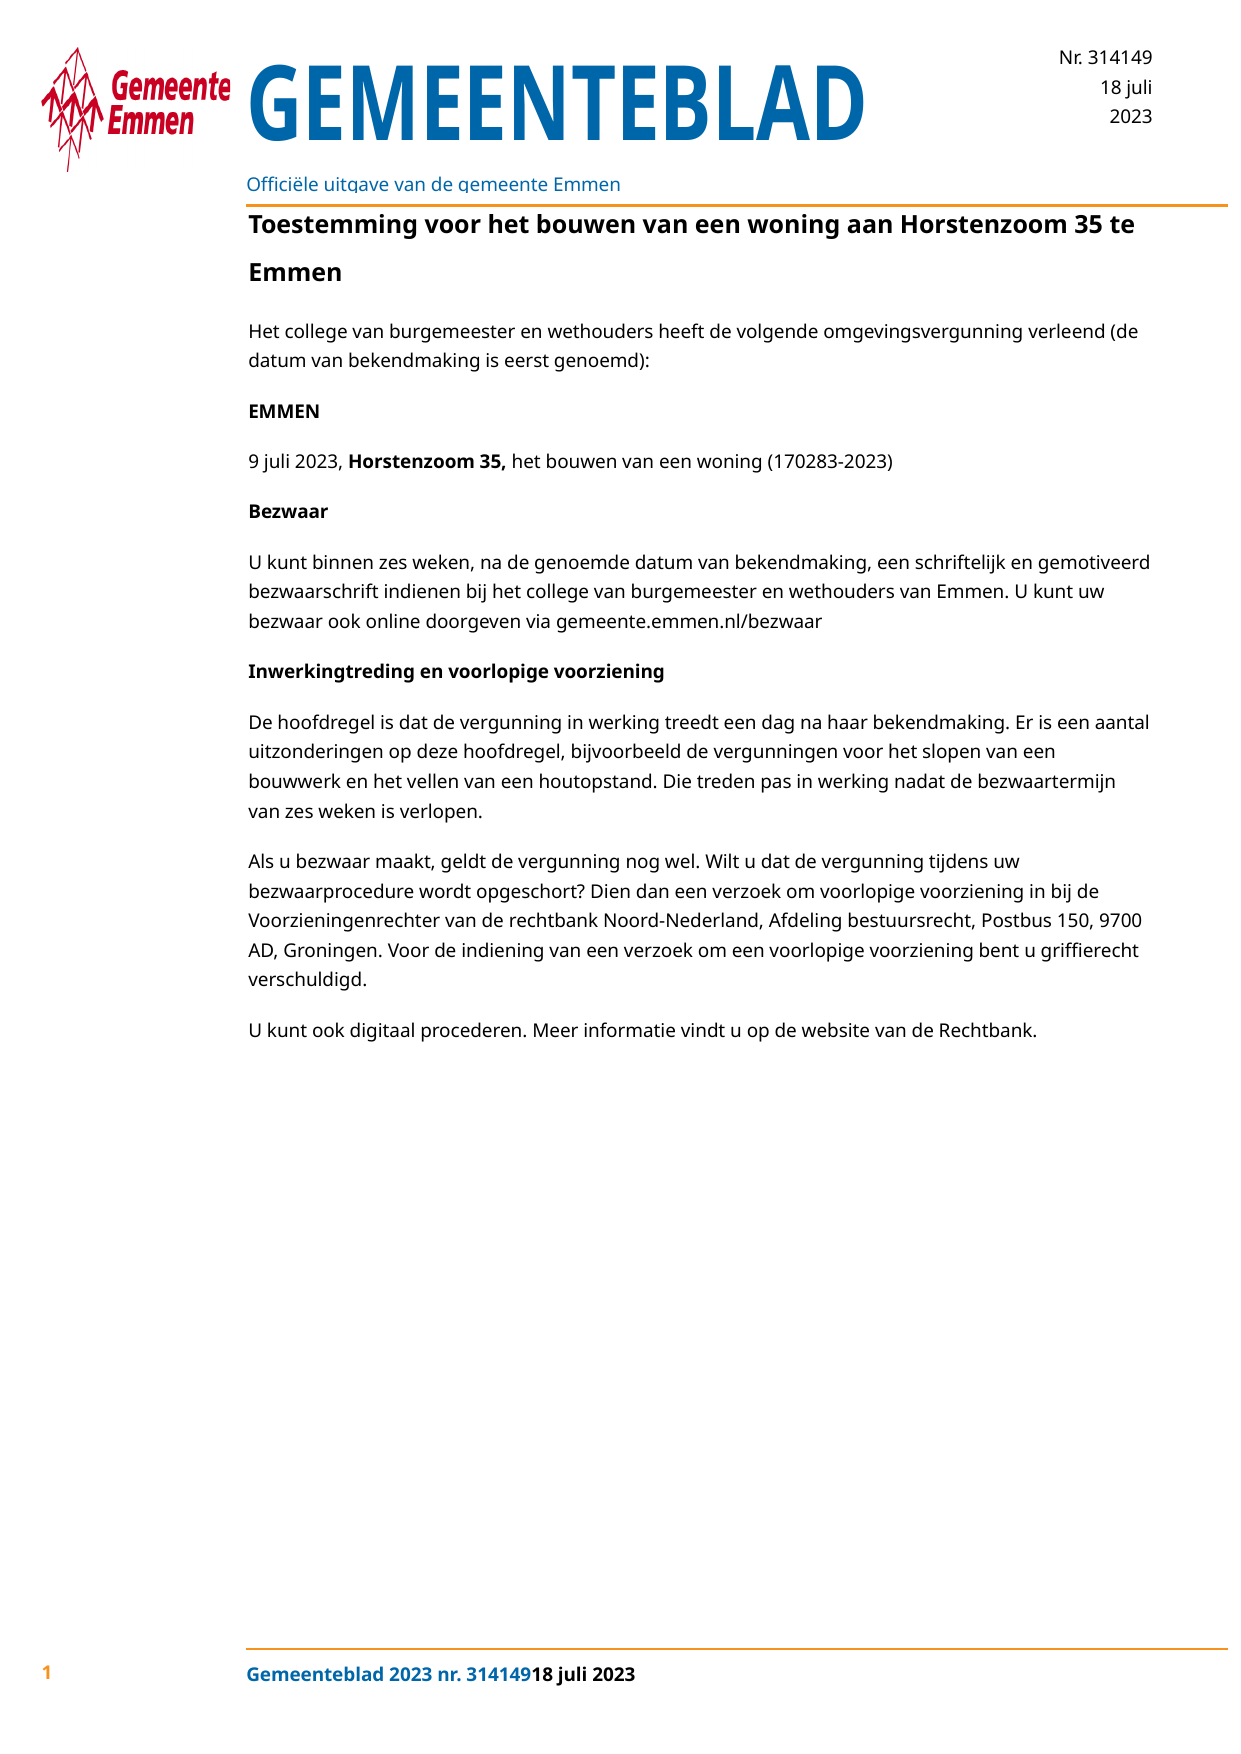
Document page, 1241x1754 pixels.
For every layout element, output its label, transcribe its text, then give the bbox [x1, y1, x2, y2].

text Als u bezwaar maakt, geldt de vergunning nog wel. Wilt u dat de vergunning tijdens uw bezwaarprocedure wordt opgeschort? Dien dan een verzoek om voorlopige voorziening in bij de Voorzieningenrechter van de rechtbank Noord-Nederland, Afdeling bestuursrecht, Postbus 150, 9700 AD, Groningen. Voor de indiening van een verzoek om een voorlopige voorziening bent u griffierecht verschuldigd. [248, 848, 1152, 992]
text 9 juli 2023, Horstenzoom 35, het bouwen van een woning (170283-2023) [248, 448, 1152, 474]
text U kunt ook digitaal procederen. Meer informatie vindt u op de website van de Rechtbank. [248, 1017, 1152, 1043]
text Het college van burgemeester en wethouders heeft de volgende omgevingsvergunning verleend (de datum van bekendmaking is eerst genoemd): [248, 318, 1152, 373]
picture [41, 47, 231, 172]
text Inwerkingtreding en voorlopige voorziening [248, 659, 1152, 684]
text U kunt binnen zes weken, na de genoemde datum van bekendmaking, een schriftelijk en gemotiveerd bezwaarschrift indienen bij het college van burgemeester en wethouders van Emmen. U kunt uw bezwaar ook online doorgeven via gemeente.emmen.nl/bezwaar [248, 549, 1152, 634]
text Bezwaar [248, 499, 1152, 524]
text De hoofdregel is dat de vergunning in werking treedt een dag na haar bekendmaking. Er is een aantal uitzonderingen op deze hoofdregel, bijvoorbeeld de vergunningen voor het slopen van een bouwwerk en het vellen van een houtopstand. Die treden pas in werking nadat de bezwaartermijn van zes weken is verlopen. [248, 709, 1152, 824]
text EMMEN [248, 398, 1152, 424]
text Toestemming voor het bouwen van een woning aan Horstenzoom 35 te Emmen [248, 207, 1152, 288]
